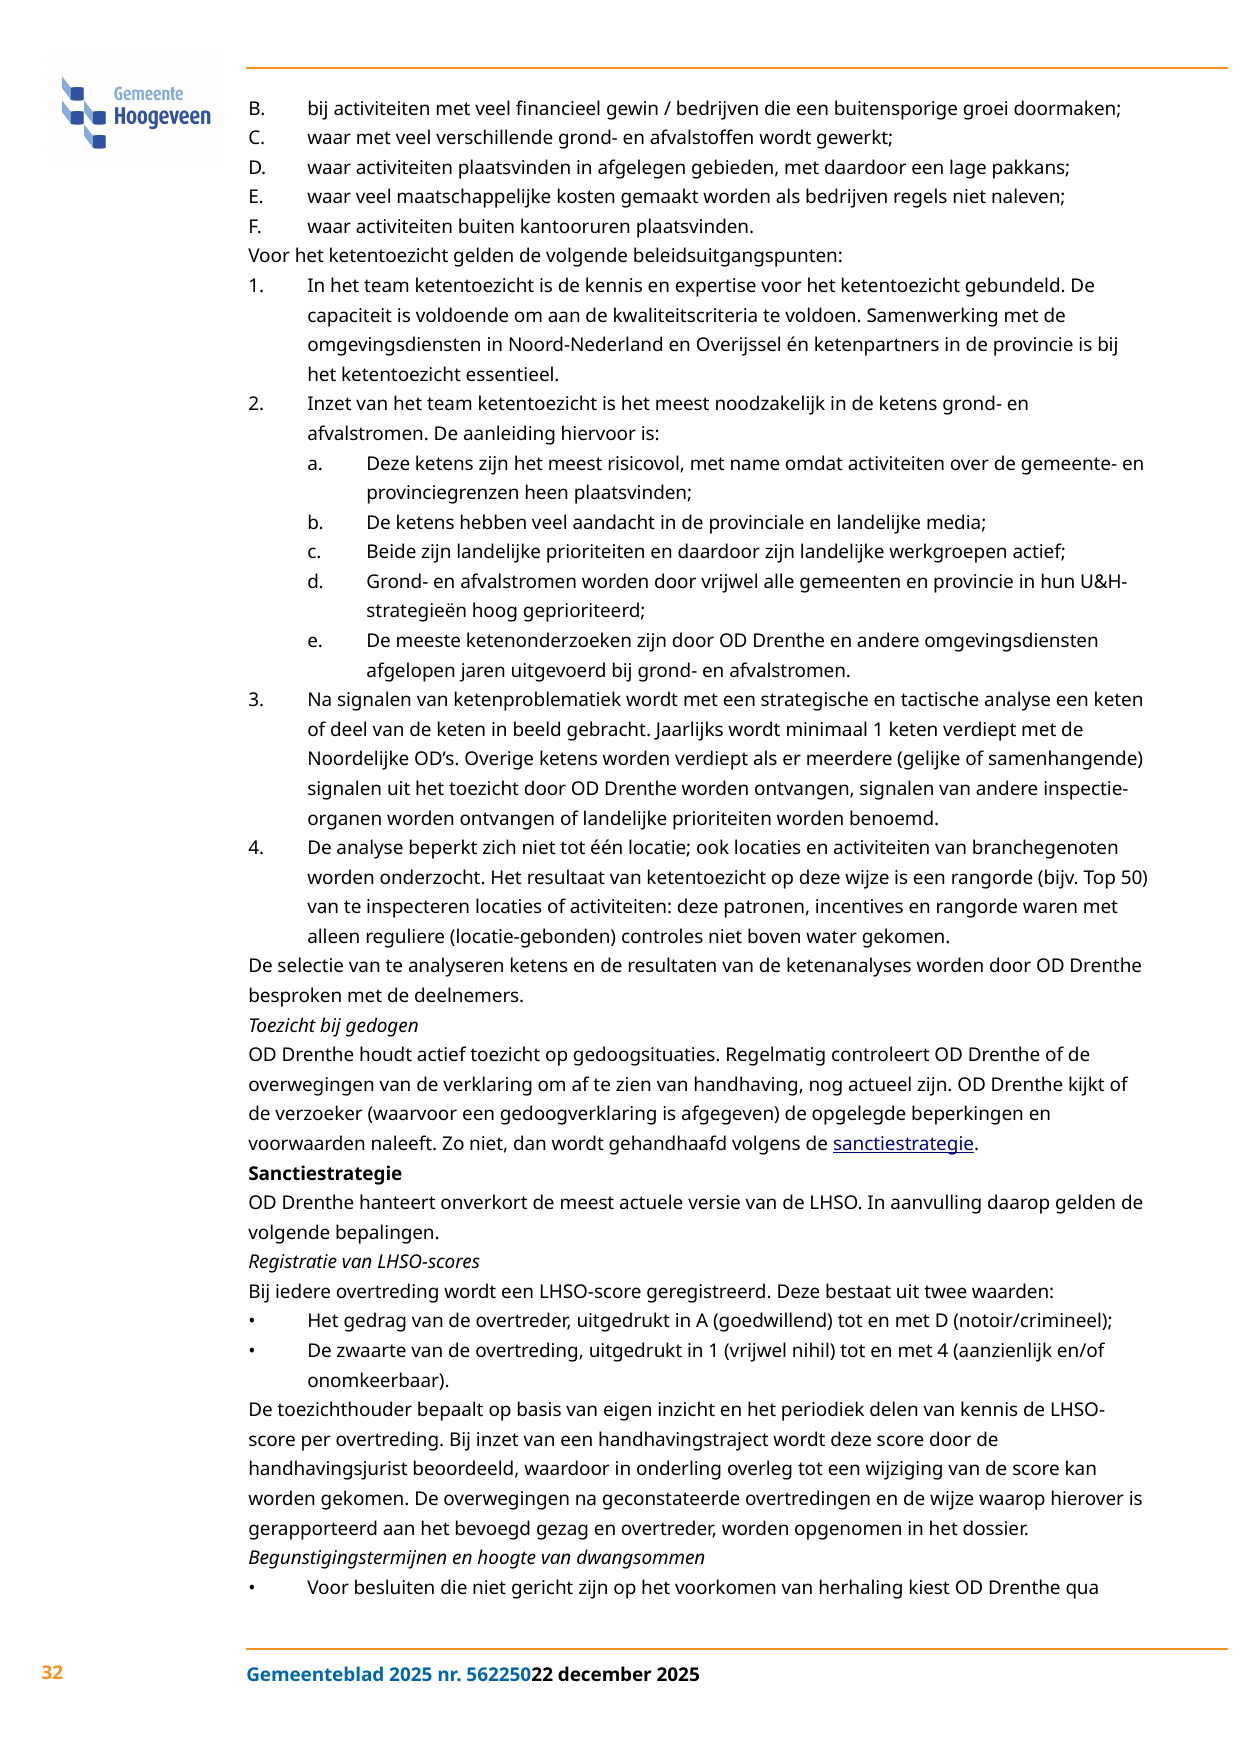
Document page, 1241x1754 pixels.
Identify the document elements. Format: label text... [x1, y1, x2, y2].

list waar activiteiten plaatsvinden in afgelegen gebieden, met daardoor een lage pakkans; [248, 154, 1152, 180]
text Toezicht bij gedogen [248, 1012, 1152, 1038]
list Deze ketens zijn het meest risicovol, met name omdat activiteiten over de gemeente- en provinciegrenzen heen plaatsvinden; [307, 450, 1152, 505]
text OD Drenthe houdt actief toezicht op gedoogsituaties. Regelmatig controleert OD Drenthe of de overwegingen van de verklaring om af te zien van handhaving, nog actueel zijn. OD Drenthe kijkt of de verzoeker (waarvoor een gedoogverklaring is afgegeven) de opgelegde beperkingen en voorwaarden naleeft. Zo niet, dan wordt gehandhaafd volgens de sanctiestrategie. [248, 1041, 1152, 1156]
list De zwaarte van de overtreding, uitgedrukt in 1 (vrijwel nihil) tot en met 4 (aanzienlijk en/of onomkeerbaar). [248, 1337, 1152, 1393]
text De toezichthouder bepaalt op basis van eigen inzicht en het periodiek delen van kennis de LHSO-score per overtreding. Bij inzet van een handhavingstraject wordt deze score door de handhavingsjurist beoordeeld, waardoor in onderling overleg tot een wijziging van de score kan worden gekomen. De overwegingen na geconstateerde overtredingen en de wijze waarop hierover is gerapporteerd aan het bevoegd gezag en overtreder, worden opgenomen in het dossier. [248, 1396, 1152, 1541]
list Grond- en afvalstromen worden door vrijwel alle gemeenten en provincie in hun U&H-strategieën hoog geprioriteerd; [307, 568, 1152, 623]
list waar veel maatschappelijke kosten gemaakt worden als bedrijven regels niet naleven; [248, 183, 1152, 209]
list Het gedrag van de overtreder, uitgedrukt in A (goedwillend) tot en met D (notoir/crimineel); [248, 1308, 1152, 1333]
text Registratie van LHSO-scores [248, 1248, 1152, 1274]
list Inzet van het team ketentoezicht is het meest noodzakelijk in de ketens grond- en afvalstromen. De aanleiding hiervoor is: [248, 391, 1152, 446]
text Sanctiestrategie [248, 1160, 1152, 1186]
list Na signalen van ketenproblematiek wordt met een strategische en tactische analyse een keten of deel van de keten in beeld gebracht. Jaarlijks wordt minimaal 1 keten verdiept met de Noordelijke OD’s. Overige ketens worden verdiept als er meerdere (gelijke of samenhangende) signalen uit het toezicht door OD Drenthe worden ontvangen, signalen van andere inspectie-organen worden ontvangen of landelijke prioriteiten worden benoemd. [248, 686, 1152, 831]
list De analyse beperkt zich niet tot één locatie; ook locaties en activiteiten van branchegenoten worden onderzocht. Het resultaat van ketentoezicht op deze wijze is een rangorde (bijv. Top 50) van te inspecteren locaties of activiteiten: deze patronen, incentives en rangorde waren met alleen reguliere (locatie-gebonden) controles niet boven water gekomen. [248, 834, 1152, 949]
list In het team ketentoezicht is de kennis en expertise voor het ketentoezicht gebundeld. De capaciteit is voldoende om aan de kwaliteitscriteria te voldoen. Samenwerking met de omgevingsdiensten in Noord-Nederland en Overijssel én ketenpartners in de provincie is bij het ketentoezicht essentieel. [248, 272, 1152, 387]
list bij activiteiten met veel financieel gewin / bedrijven die een buitensporige groei doormaken; [248, 95, 1152, 121]
list waar met veel verschillende grond- en afvalstoffen wordt gewerkt; [248, 124, 1152, 150]
text De selectie van te analyseren ketens en de resultaten van de ketenanalyses worden door OD Drenthe besproken met de deelnemers. [248, 953, 1152, 1008]
list Beide zijn landelijke prioriteiten en daardoor zijn landelijke werkgroepen actief; [307, 538, 1152, 564]
list waar activiteiten buiten kantooruren plaatsvinden. [248, 213, 1152, 239]
text Bij iedere overtreding wordt een LHSO-score geregistreerd. Deze bestaat uit twee waarden: [248, 1278, 1152, 1304]
text Voor het ketentoezicht gelden de volgende beleidsuitgangspunten: [248, 243, 1152, 268]
picture [41, 47, 231, 172]
list De meeste ketenonderzoeken zijn door OD Drenthe en andere omgevingsdiensten afgelopen jaren uitgevoerd bij grond- en afvalstromen. [307, 627, 1152, 683]
text OD Drenthe hanteert onverkort de meest actuele versie van de LHSO. In aanvulling daarop gelden de volgende bepalingen. [248, 1189, 1152, 1245]
list De ketens hebben veel aandacht in de provinciale en landelijke media; [307, 509, 1152, 535]
text Begunstigingstermijnen en hoogte van dwangsommen [248, 1544, 1152, 1570]
list Voor besluiten die niet gericht zijn op het voorkomen van herhaling kiest OD Drenthe qua [248, 1574, 1152, 1600]
